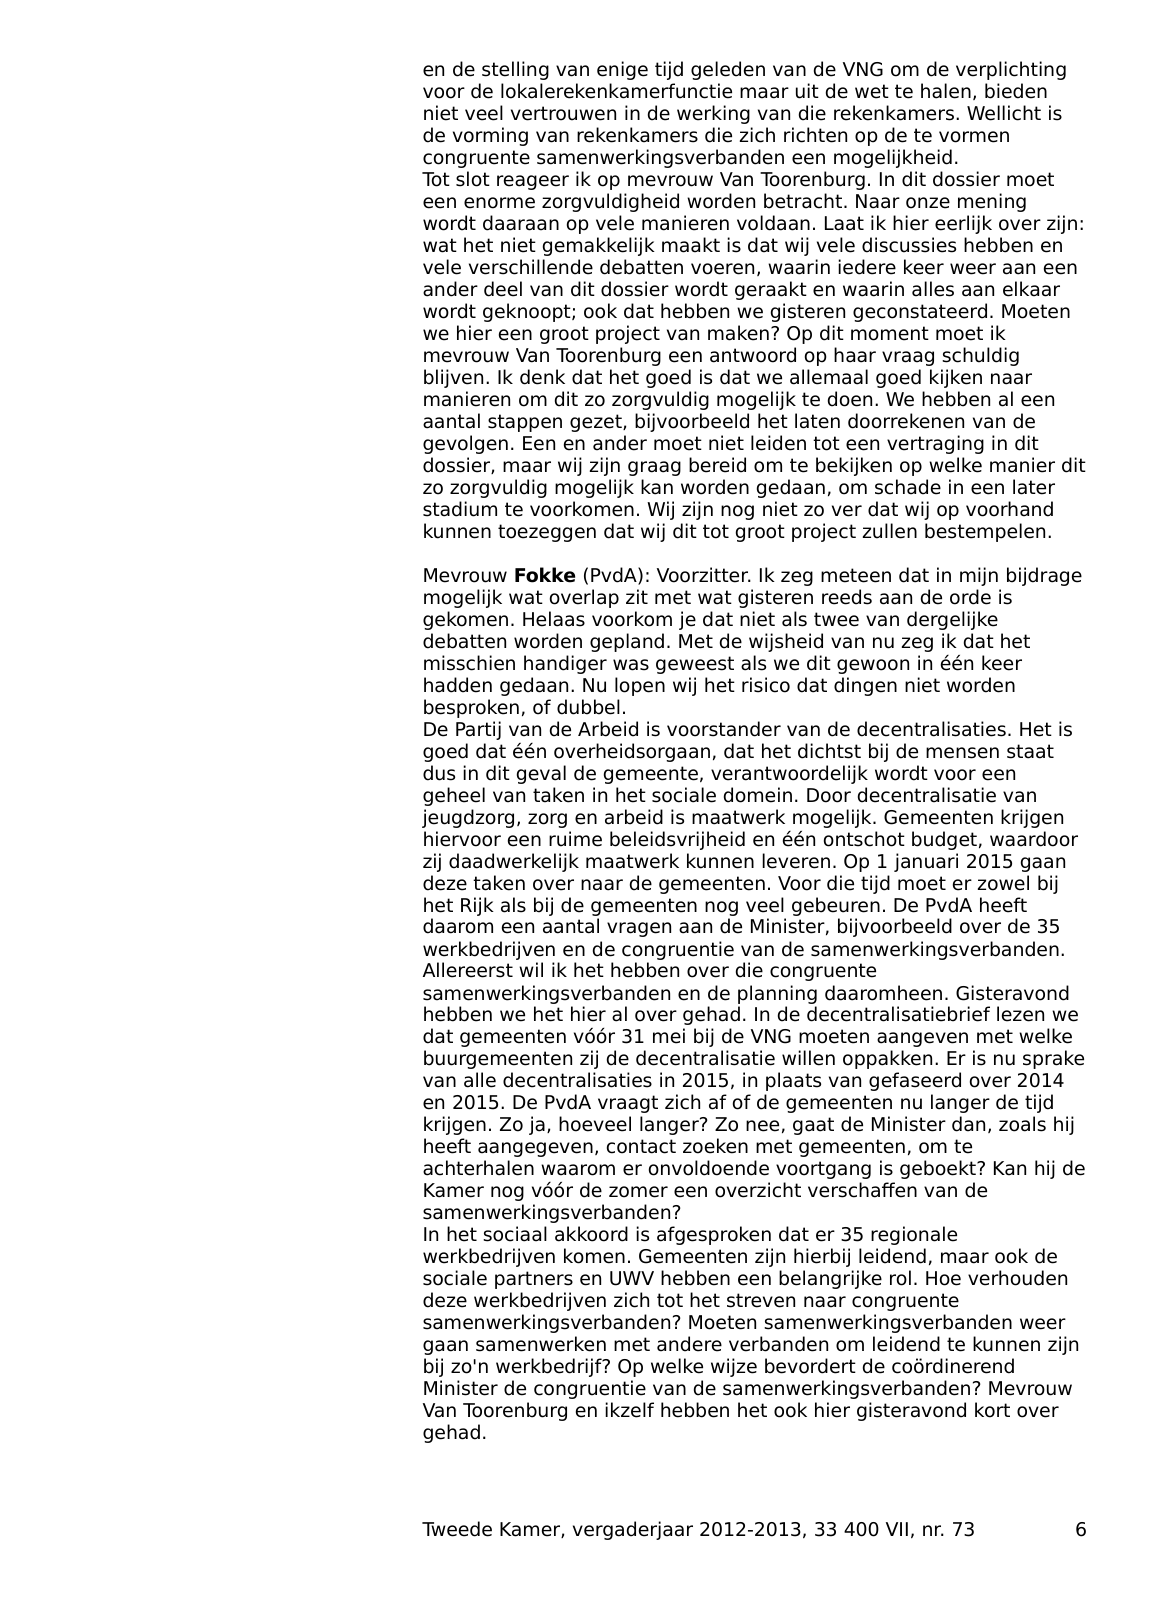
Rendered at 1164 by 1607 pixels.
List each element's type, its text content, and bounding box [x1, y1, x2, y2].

text en de stelling van enige tijd geleden van de VNG om de verplichting voor de lokalerekenkamerfunctie maar uit de wet te halen, bieden niet veel vertrouwen in de werking van die rekenkamers. Wellicht is de vorming van rekenkamers die zich richten op de te vormen congruente samenwerkingsverbanden een mogelijkheid. [422, 59, 1087, 169]
text Mevrouw Fokke (PvdA): Voorzitter. Ik zeg meteen dat in mijn bijdrage mogelijk wat overlap zit met wat gisteren reeds aan de orde is gekomen. Helaas voorkom je dat niet als twee van dergelijke debatten worden gepland. Met de wijsheid van nu zeg ik dat het misschien handiger was geweest als we dit gewoon in één keer hadden gedaan. Nu lopen wij het risico dat dingen niet worden besproken, of dubbel. [422, 565, 1087, 719]
text Tot slot reageer ik op mevrouw Van Toorenburg. In dit dossier moet een enorme zorgvuldigheid worden betracht. Naar onze mening wordt daaraan op vele manieren voldaan. Laat ik hier eerlijk over zijn: wat het niet gemakkelijk maakt is dat wij vele discussies hebben en vele verschillende debatten voeren, waarin iedere keer weer aan een ander deel van dit dossier wordt geraakt en waarin alles aan elkaar wordt geknoopt; ook dat hebben we gisteren geconstateerd. Moeten we hier een groot project van maken? Op dit moment moet ik mevrouw Van Toorenburg een antwoord op haar vraag schuldig blijven. Ik denk dat het goed is dat we allemaal goed kijken naar manieren om dit zo zorgvuldig mogelijk te doen. We hebben al een aantal stappen gezet, bijvoorbeeld het laten doorrekenen van de gevolgen. Een en ander moet niet leiden tot een vertraging in dit dossier, maar wij zijn graag bereid om te bekijken op welke manier dit zo zorgvuldig mogelijk kan worden gedaan, om schade in een later stadium te voorkomen. Wij zijn nog niet zo ver dat wij op voorhand kunnen toezeggen dat wij dit tot groot project zullen bestempelen. [422, 169, 1087, 543]
text In het sociaal akkoord is afgesproken dat er 35 regionale werkbedrijven komen. Gemeenten zijn hierbij leidend, maar ook de sociale partners en UWV hebben een belangrijke rol. Hoe verhouden deze werkbedrijven zich tot het streven naar congruente samenwerkingsverbanden? Moeten samenwerkingsverbanden weer gaan samenwerken met andere verbanden om leidend te kunnen zijn bij zo'n werkbedrijf? Op welke wijze bevordert de coördinerend Minister de congruentie van de samenwerkingsverbanden? Mevrouw Van Toorenburg en ikzelf hebben het ook hier gisteravond kort over gehad. [422, 1224, 1087, 1444]
text De Partij van de Arbeid is voorstander van de decentralisaties. Het is goed dat één overheidsorgaan, dat het dichtst bij de mensen staat dus in dit geval de gemeente, verantwoordelijk wordt voor een geheel van taken in het sociale domein. Door decentralisatie van jeugdzorg, zorg en arbeid is maatwerk mogelijk. Gemeenten krijgen hiervoor een ruime beleidsvrijheid en één ontschot budget, waardoor zij daadwerkelijk maatwerk kunnen leveren. Op 1 januari 2015 gaan deze taken over naar de gemeenten. Voor die tijd moet er zowel bij het Rijk als bij de gemeenten nog veel gebeuren. De PvdA heeft daarom een aantal vragen aan de Minister, bijvoorbeeld over de 35 werkbedrijven en de congruentie van de samenwerkingsverbanden. [422, 719, 1087, 960]
text Allereerst wil ik het hebben over die congruente samenwerkingsverbanden en de planning daaromheen. Gisteravond hebben we het hier al over gehad. In de decentralisatiebrief lezen we dat gemeenten vóór 31 mei bij de VNG moeten aangeven met welke buurgemeenten zij de decentralisatie willen oppakken. Er is nu sprake van alle decentralisaties in 2015, in plaats van gefaseerd over 2014 en 2015. De PvdA vraagt zich af of de gemeenten nu langer de tijd krijgen. Zo ja, hoeveel langer? Zo nee, gaat de Minister dan, zoals hij heeft aangegeven, contact zoeken met gemeenten, om te achterhalen waarom er onvoldoende voortgang is geboekt? Kan hij de Kamer nog vóór de zomer een overzicht verschaffen van de samenwerkingsverbanden? [422, 960, 1087, 1224]
